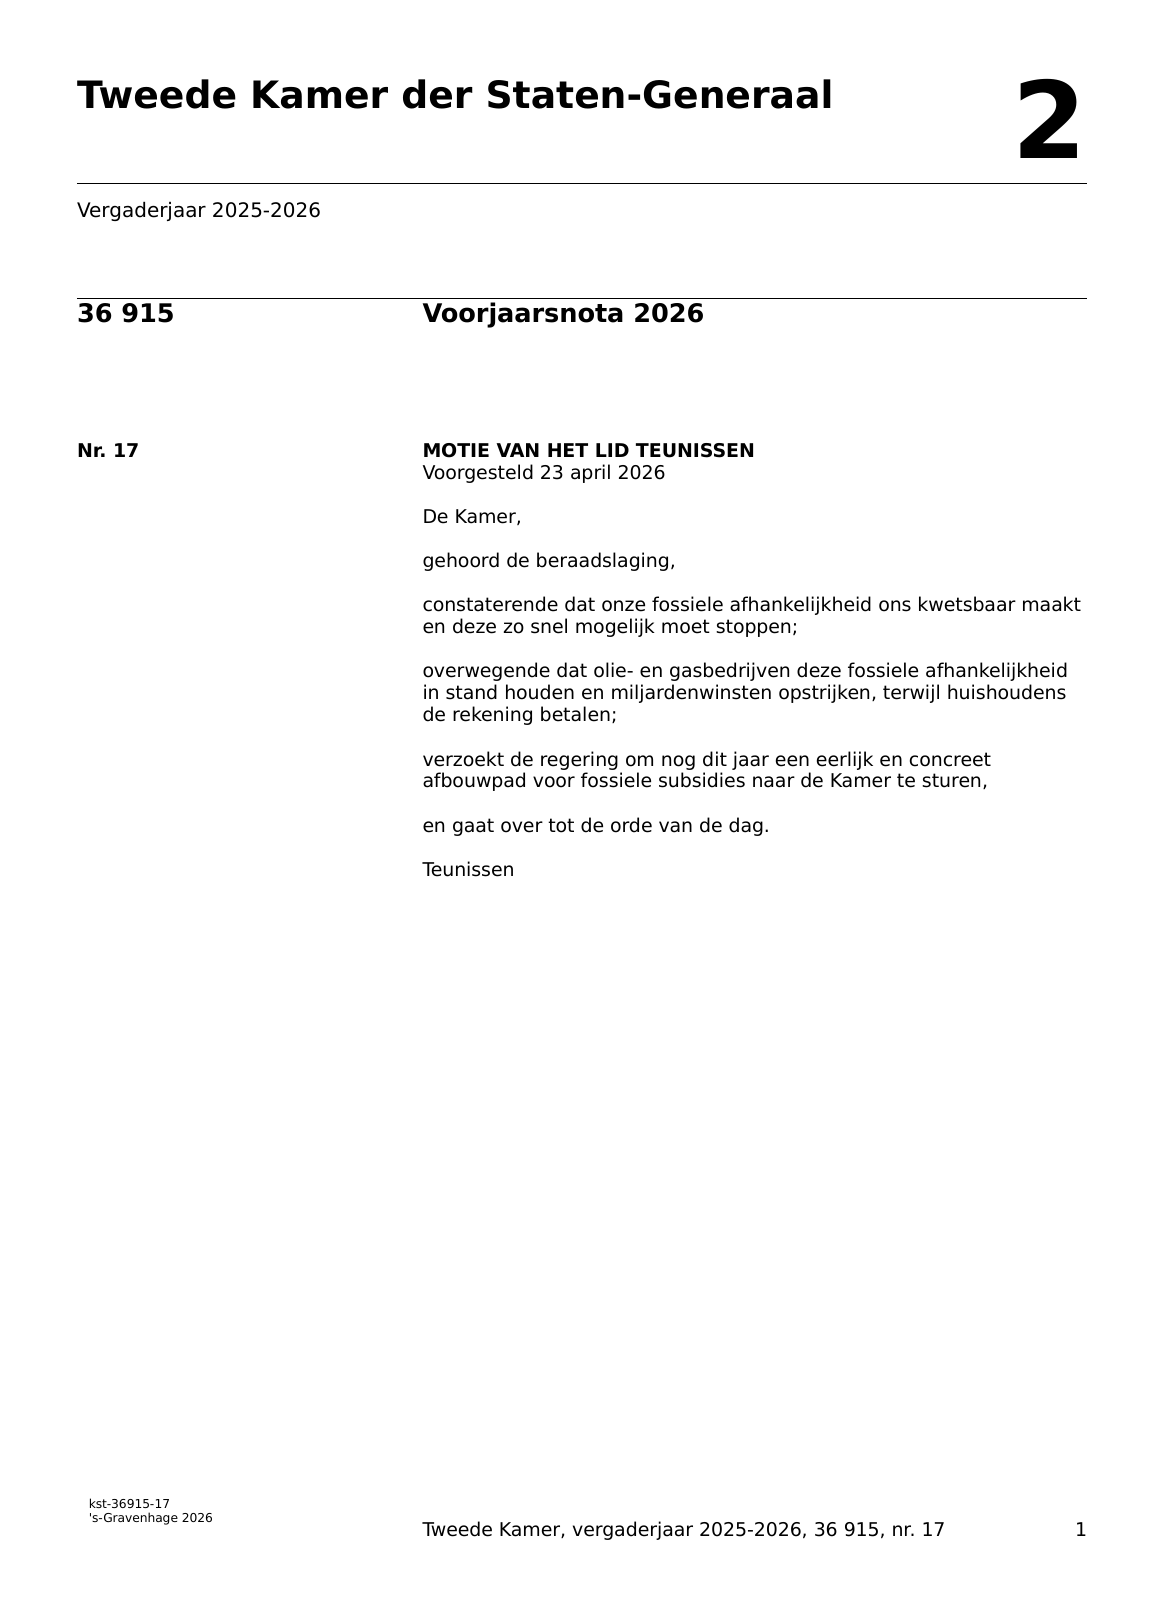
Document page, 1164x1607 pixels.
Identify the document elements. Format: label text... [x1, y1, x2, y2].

table_cell Vergaderjaar 2025-2026 [77, 184, 1087, 298]
table_header Tweede Kamer der Staten-Generaal [77, 59, 886, 183]
text De Kamer, [422, 506, 1087, 528]
table_header 2 [886, 59, 1087, 183]
text Teunissen [422, 859, 1087, 881]
subtitle Nr. 17 MOTIE VAN HET LID TEUNISSEN [77, 440, 1087, 462]
text verzoekt de regering om nog dit jaar een eerlijk en concreet afbouwpad voor fossiele subsidies naar de Kamer te sturen, [422, 748, 1087, 792]
text Voorgesteld 23 april 2026 [422, 462, 1087, 484]
text kst-36915-17 [88, 1497, 323, 1511]
text gehoord de beraadslaging, [422, 550, 1087, 572]
subtitle 36 915 Voorjaarsnota 2026 [77, 299, 1087, 329]
text 's-Gravenhage 2026 [88, 1511, 323, 1525]
text constaterende dat onze fossiele afhankelijkheid ons kwetsbaar maakt en deze zo snel mogelijk moet stoppen; [422, 594, 1087, 638]
text overwegende dat olie- en gasbedrijven deze fossiele afhankelijkheid in stand houden en miljardenwinsten opstrijken, terwijl huishoudens de rekening betalen; [422, 660, 1087, 726]
text en gaat over tot de orde van de dag. [422, 814, 1087, 837]
